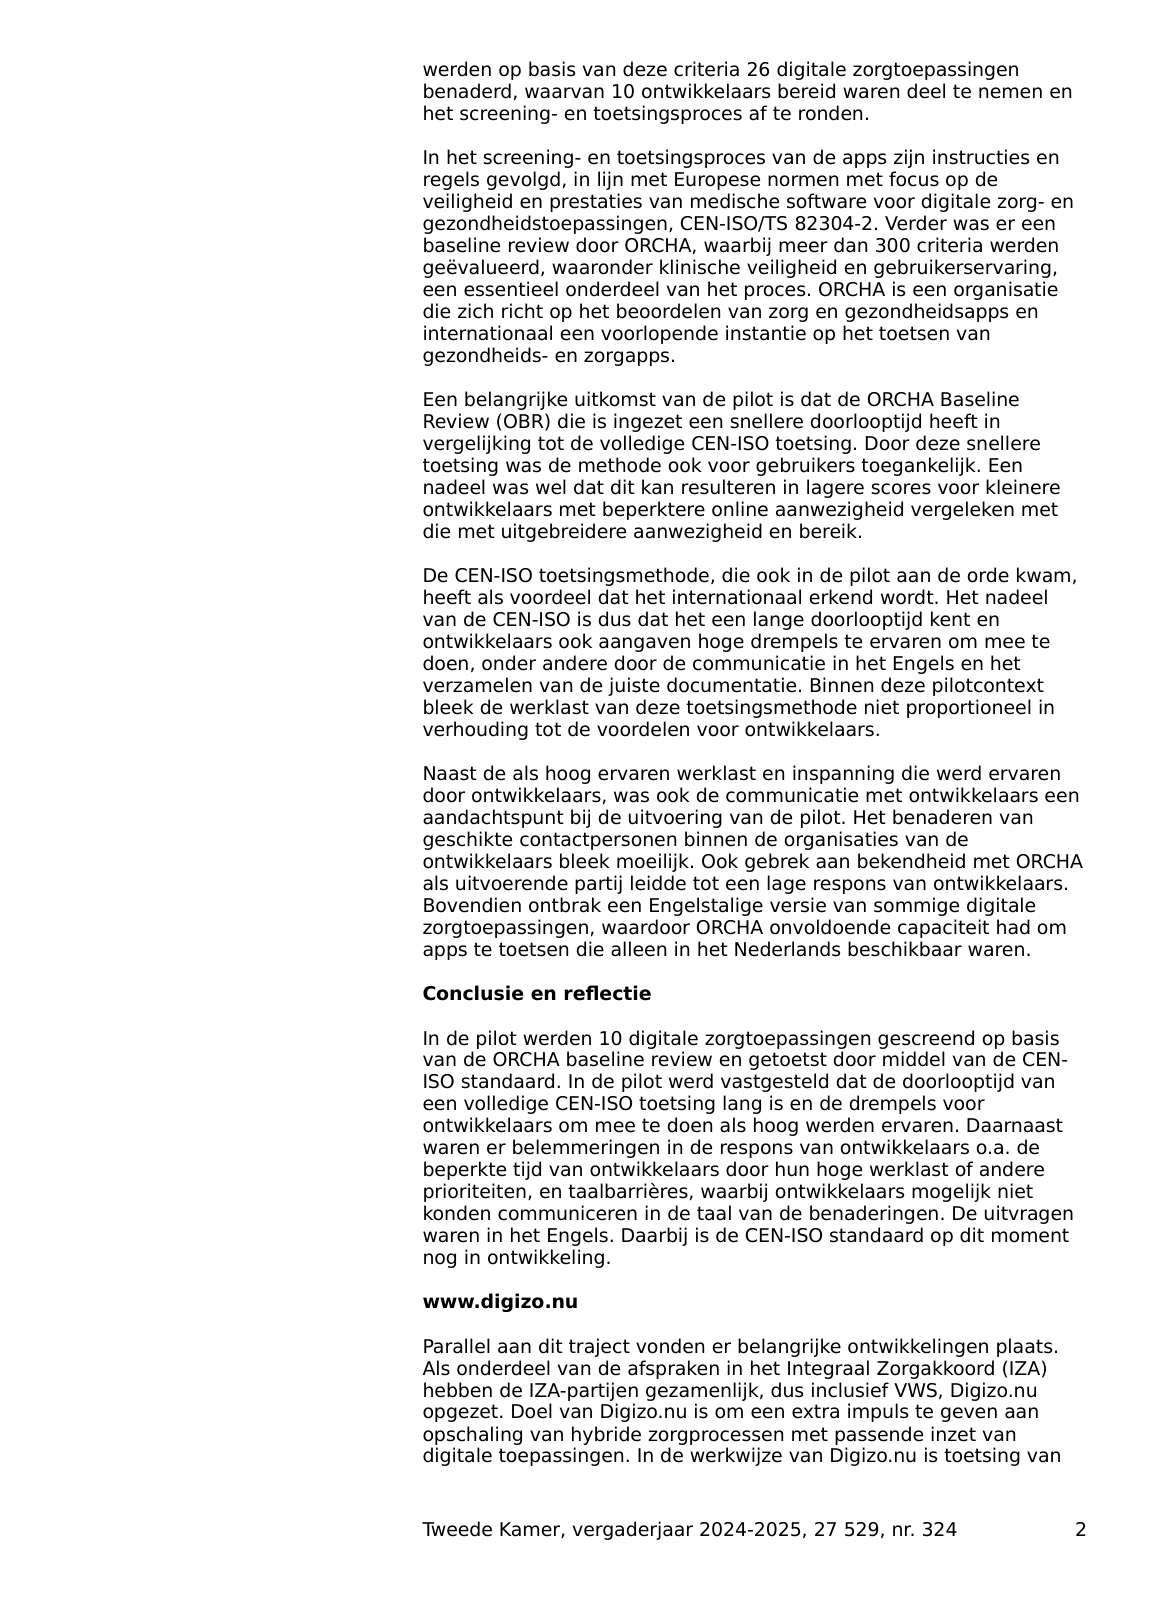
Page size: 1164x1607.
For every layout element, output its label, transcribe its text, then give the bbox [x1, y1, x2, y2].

text Naast de als hoog ervaren werklast en inspanning die werd ervaren door ontwikkelaars, was ook de communicatie met ontwikkelaars een aandachtspunt bij de uitvoering van de pilot. Het benaderen van geschikte contactpersonen binnen de organisaties van de ontwikkelaars bleek moeilijk. Ook gebrek aan bekendheid met ORCHA als uitvoerende partij leidde tot een lage respons van ontwikkelaars. Bovendien ontbrak een Engelstalige versie van sommige digitale zorgtoepassingen, waardoor ORCHA onvoldoende capaciteit had om apps te toetsen die alleen in het Nederlands beschikbaar waren. [422, 763, 1087, 961]
subtitle Conclusie en reflectie [422, 983, 1087, 1005]
subtitle www.digizo.nu [422, 1291, 1087, 1313]
text Een belangrijke uitkomst van de pilot is dat de ORCHA Baseline Review (OBR) die is ingezet een snellere doorlooptijd heeft in vergelijking tot de volledige CEN-ISO toetsing. Door deze snellere toetsing was de methode ook voor gebruikers toegankelijk. Een nadeel was wel dat dit kan resulteren in lagere scores voor kleinere ontwikkelaars met beperktere online aanwezigheid vergeleken met die met uitgebreidere aanwezigheid en bereik. [422, 389, 1087, 543]
text werden op basis van deze criteria 26 digitale zorgtoepassingen benaderd, waarvan 10 ontwikkelaars bereid waren deel te nemen en het screening- en toetsingsproces af te ronden. [422, 59, 1087, 125]
text Parallel aan dit traject vonden er belangrijke ontwikkelingen plaats. Als onderdeel van de afspraken in het Integraal Zorgakkoord (IZA) hebben de IZA-partijen gezamenlijk, dus inclusief VWS, Digizo.nu opgezet. Doel van Digizo.nu is om een extra impuls te geven aan opschaling van hybride zorgprocessen met passende inzet van digitale toepassingen. In de werkwijze van Digizo.nu is toetsing van [422, 1336, 1087, 1467]
text De CEN-ISO toetsingsmethode, die ook in de pilot aan de orde kwam, heeft als voordeel dat het internationaal erkend wordt. Het nadeel van de CEN-ISO is dus dat het een lange doorlooptijd kent en ontwikkelaars ook aangaven hoge drempels te ervaren om mee te doen, onder andere door de communicatie in het Engels en het verzamelen van de juiste documentatie. Binnen deze pilotcontext bleek de werklast van deze toetsingsmethode niet proportioneel in verhouding tot de voordelen voor ontwikkelaars. [422, 565, 1087, 741]
text In het screening- en toetsingsproces van de apps zijn instructies en regels gevolgd, in lijn met Europese normen met focus op de veiligheid en prestaties van medische software voor digitale zorg- en gezondheidstoepassingen, CEN-ISO/TS 82304-2. Verder was er een baseline review door ORCHA, waarbij meer dan 300 criteria werden geëvalueerd, waaronder klinische veiligheid en gebruikerservaring, een essentieel onderdeel van het proces. ORCHA is een organisatie die zich richt op het beoordelen van zorg en gezondheidsapps en internationaal een voorlopende instantie op het toetsen van gezondheids- en zorgapps. [422, 147, 1087, 367]
text In de pilot werden 10 digitale zorgtoepassingen gescreend op basis van de ORCHA baseline review en getoetst door middel van de CEN-ISO standaard. In de pilot werd vastgesteld dat de doorlooptijd van een volledige CEN-ISO toetsing lang is en de drempels voor ontwikkelaars om mee te doen als hoog werden ervaren. Daarnaast waren er belemmeringen in de respons van ontwikkelaars o.a. de beperkte tijd van ontwikkelaars door hun hoge werklast of andere prioriteiten, en taalbarrières, waarbij ontwikkelaars mogelijk niet konden communiceren in de taal van de benaderingen. De uitvragen waren in het Engels. Daarbij is de CEN-ISO standaard op dit moment nog in ontwikkeling. [422, 1027, 1087, 1269]
